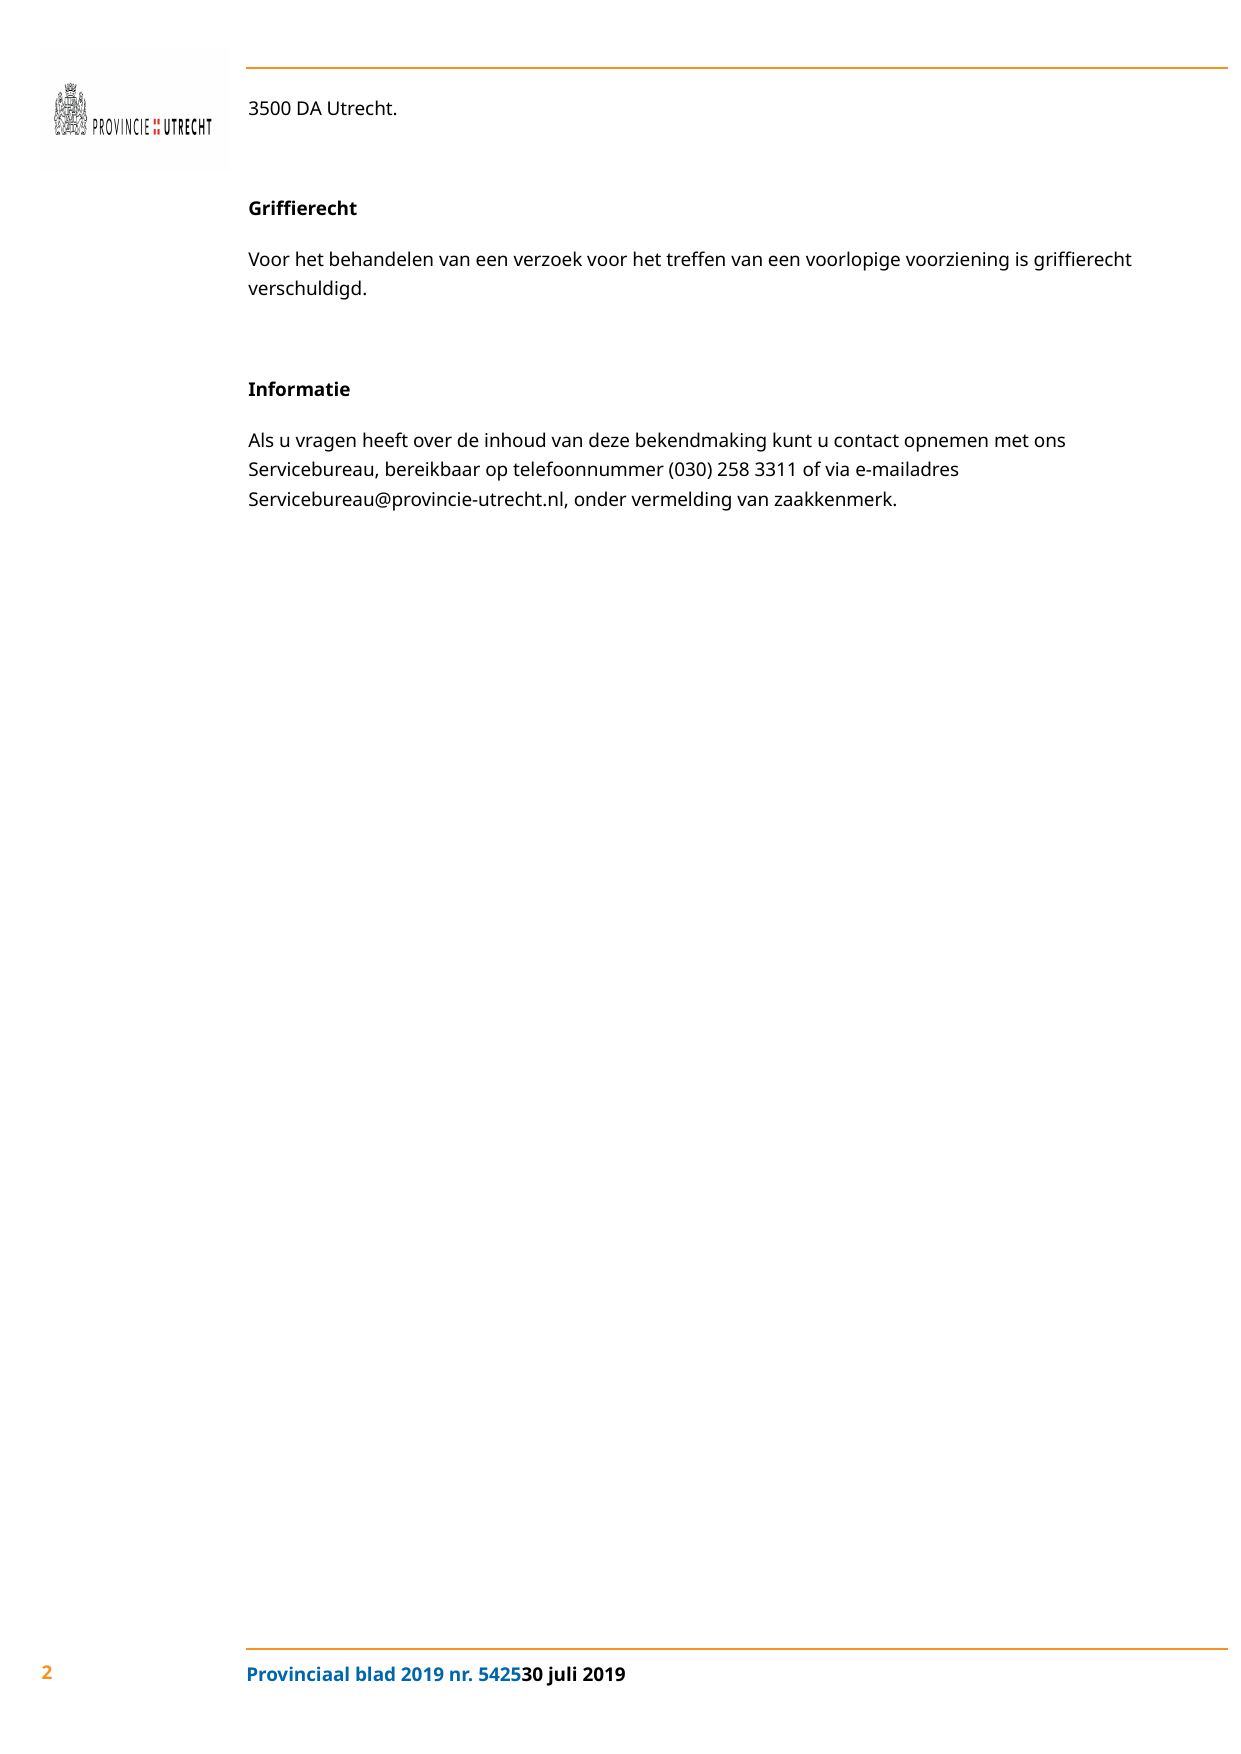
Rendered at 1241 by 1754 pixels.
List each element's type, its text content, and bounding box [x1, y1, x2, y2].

picture [41, 47, 231, 172]
text Informatie [248, 376, 1152, 402]
text Als u vragen heeft over de inhoud van deze bekendmaking kunt u contact opnemen met ons Servicebureau, bereikbaar op telefoonnummer (030) 258 3311 of via e-mailadres Servicebureau@provincie-utrecht.nl, onder vermelding van zaakkenmerk. [248, 427, 1152, 512]
text Voor het behandelen van een verzoek voor het treffen van een voorlopige voorziening is griffierecht verschuldigd. [248, 246, 1152, 301]
text 3500 DA Utrecht. [248, 95, 1152, 121]
text Griffierecht [248, 196, 1152, 221]
